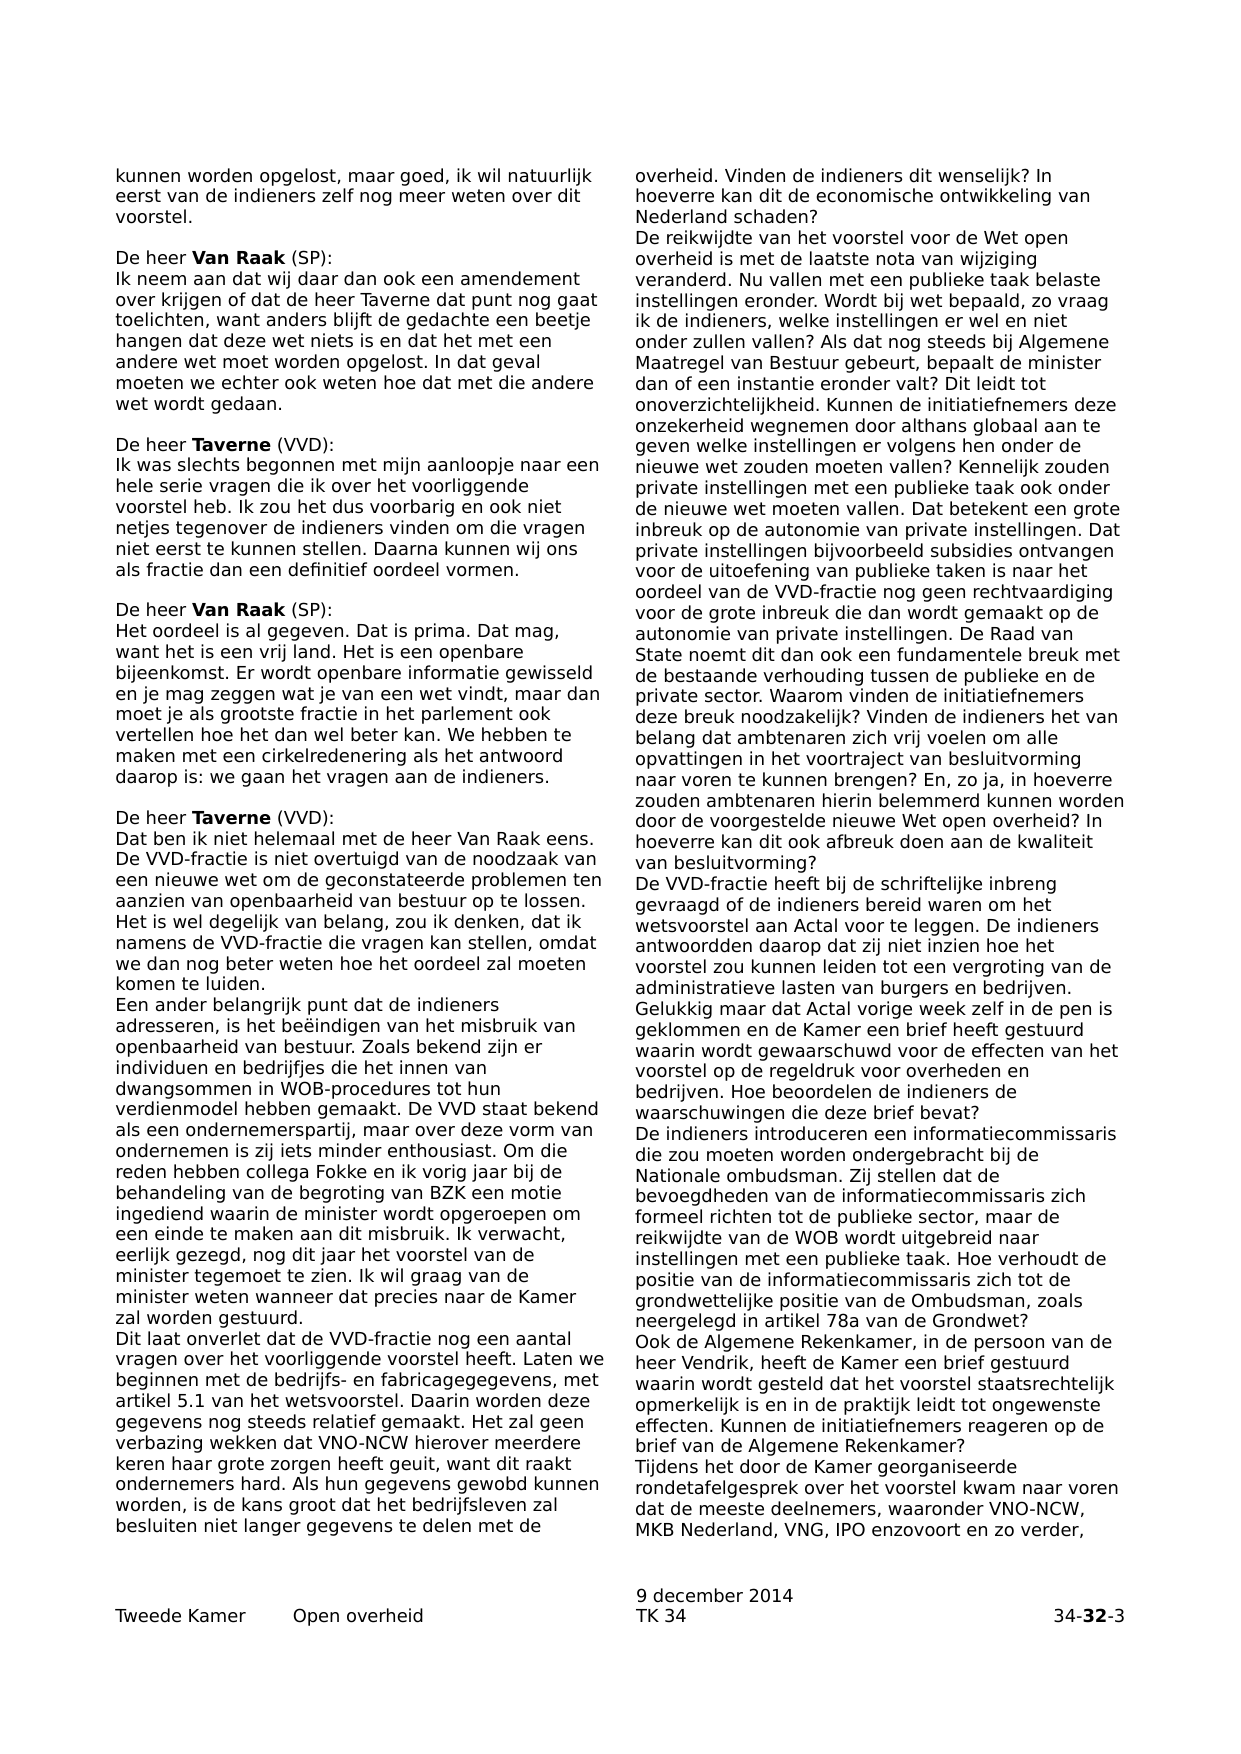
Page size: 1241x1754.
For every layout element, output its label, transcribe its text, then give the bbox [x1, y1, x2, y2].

text overheid. Vinden de indieners dit wenselijk? In hoeverre kan dit de economische ontwikkeling van Nederland schaden? [635, 165, 1125, 228]
text Ik neem aan dat wij daar dan ook een amendement over krijgen of dat de heer Taverne dat punt nog gaat toelichten, want anders blijft de gedachte een beetje hangen dat deze wet niets is en dat het met een andere wet moet worden opgelost. In dat geval moeten we echter ook weten hoe dat met die andere wet wordt gedaan. [115, 268, 605, 414]
text De VVD-fractie heeft bij de schriftelijke inbreng gevraagd of de indieners bereid waren om het wetsvoorstel aan Actal voor te leggen. De indieners antwoordden daarop dat zij niet inzien hoe het voorstel zou kunnen leiden tot een vergroting van de administratieve lasten van burgers en bedrijven. Gelukkig maar dat Actal vorige week zelf in de pen is geklommen en de Kamer een brief heeft gestuurd waarin wordt gewaarschuwd voor de effecten van het voorstel op de regeldruk voor overheden en bedrijven. Hoe beoordelen de indieners de waarschuwingen die deze brief bevat? [635, 874, 1125, 1124]
text De heer Van Raak (SP): [115, 600, 605, 621]
text De heer Taverne (VVD): [115, 434, 605, 455]
text Een ander belangrijk punt dat de indieners adresseren, is het beëindigen van het misbruik van openbaarheid van bestuur. Zoals bekend zijn er individuen en bedrijfjes die het innen van dwangsommen in WOB-procedures tot hun verdienmodel hebben gemaakt. De VVD staat bekend als een ondernemerspartij, maar over deze vorm van ondernemen is zij iets minder enthousiast. Om die reden hebben collega Fokke en ik vorig jaar bij de behandeling van de begroting van BZK een motie ingediend waarin de minister wordt opgeroepen om een einde te maken aan dit misbruik. Ik verwacht, eerlijk gezegd, nog dit jaar het voorstel van de minister tegemoet te zien. Ik wil graag van de minister weten wanneer dat precies naar de Kamer zal worden gestuurd. [115, 995, 605, 1328]
text Ook de Algemene Rekenkamer, in de persoon van de heer Vendrik, heeft de Kamer een brief gestuurd waarin wordt gesteld dat het voorstel staatsrechtelijk opmerkelijk is en in de praktijk leidt tot ongewenste effecten. Kunnen de initiatiefnemers reageren op de brief van de Algemene Rekenkamer? [635, 1332, 1125, 1457]
text De indieners introduceren een informatiecommissaris die zou moeten worden ondergebracht bij de Nationale ombudsman. Zij stellen dat de bevoegdheden van de informatiecommissaris zich formeel richten tot de publieke sector, maar de reikwijdte van de WOB wordt uitgebreid naar instellingen met een publieke taak. Hoe verhoudt de positie van de informatiecommissaris zich tot de grondwettelijke positie van de Ombudsman, zoals neergelegd in artikel 78a van de Grondwet? [635, 1124, 1125, 1332]
text kunnen worden opgelost, maar goed, ik wil natuurlijk eerst van de indieners zelf nog meer weten over dit voorstel. [115, 165, 605, 228]
text Het oordeel is al gegeven. Dat is prima. Dat mag, want het is een vrij land. Het is een openbare bijeenkomst. Er wordt openbare informatie gewisseld en je mag zeggen wat je van een wet vindt, maar dan moet je als grootste fractie in het parlement ook vertellen hoe het dan wel beter kan. We hebben te maken met een cirkelredenering als het antwoord daarop is: we gaan het vragen aan de indieners. [115, 621, 605, 787]
text De reikwijdte van het voorstel voor de Wet open overheid is met de laatste nota van wijziging veranderd. Nu vallen met een publieke taak belaste instellingen eronder. Wordt bij wet bepaald, zo vraag ik de indieners, welke instellingen er wel en niet onder zullen vallen? Als dat nog steeds bij Algemene Maatregel van Bestuur gebeurt, bepaalt de minister dan of een instantie eronder valt? Dit leidt tot onoverzichtelijkheid. Kunnen de initiatiefnemers deze onzekerheid wegnemen door althans globaal aan te geven welke instellingen er volgens hen onder de nieuwe wet zouden moeten vallen? Kennelijk zouden private instellingen met een publieke taak ook onder de nieuwe wet moeten vallen. Dat betekent een grote inbreuk op de autonomie van private instellingen. Dat private instellingen bijvoorbeeld subsidies ontvangen voor de uitoefening van publieke taken is naar het oordeel van de VVD-fractie nog geen rechtvaardiging voor de grote inbreuk die dan wordt gemaakt op de autonomie van private instellingen. De Raad van State noemt dit dan ook een fundamentele breuk met de bestaande verhouding tussen de publieke en de private sector. Waarom vinden de initiatiefnemers deze breuk noodzakelijk? Vinden de indieners het van belang dat ambtenaren zich vrij voelen om alle opvattingen in het voortraject van besluitvorming naar voren te kunnen brengen? En, zo ja, in hoeverre zouden ambtenaren hierin belemmerd kunnen worden door de voorgestelde nieuwe Wet open overheid? In hoeverre kan dit ook afbreuk doen aan de kwaliteit van besluitvorming? [635, 228, 1125, 874]
text Dit laat onverlet dat de VVD-fractie nog een aantal vragen over het voorliggende voorstel heeft. Laten we beginnen met de bedrijfs- en fabricagegegevens, met artikel 5.1 van het wetsvoorstel. Daarin worden deze gegevens nog steeds relatief gemaakt. Het zal geen verbazing wekken dat VNO-NCW hierover meerdere keren haar grote zorgen heeft geuit, want dit raakt ondernemers hard. Als hun gegevens gewobd kunnen worden, is de kans groot dat het bedrijfsleven zal besluiten niet langer gegevens te delen met de [115, 1328, 605, 1537]
text Ik was slechts begonnen met mijn aanloopje naar een hele serie vragen die ik over het voorliggende voorstel heb. Ik zou het dus voorbarig en ook niet netjes tegenover de indieners vinden om die vragen niet eerst te kunnen stellen. Daarna kunnen wij ons als fractie dan een definitief oordeel vormen. [115, 455, 605, 580]
text Dat ben ik niet helemaal met de heer Van Raak eens. De VVD-fractie is niet overtuigd van de noodzaak van een nieuwe wet om de geconstateerde problemen ten aanzien van openbaarheid van bestuur op te lossen. Het is wel degelijk van belang, zou ik denken, dat ik namens de VVD-fractie die vragen kan stellen, omdat we dan nog beter weten hoe het oordeel zal moeten komen te luiden. [115, 828, 605, 995]
text Tijdens het door de Kamer georganiseerde rondetafelgesprek over het voorstel kwam naar voren dat de meeste deelnemers, waaronder VNO-NCW, MKB Nederland, VNG, IPO enzovoort en zo verder, [635, 1457, 1125, 1540]
text De heer Van Raak (SP): [115, 248, 605, 268]
text De heer Taverne (VVD): [115, 807, 605, 828]
